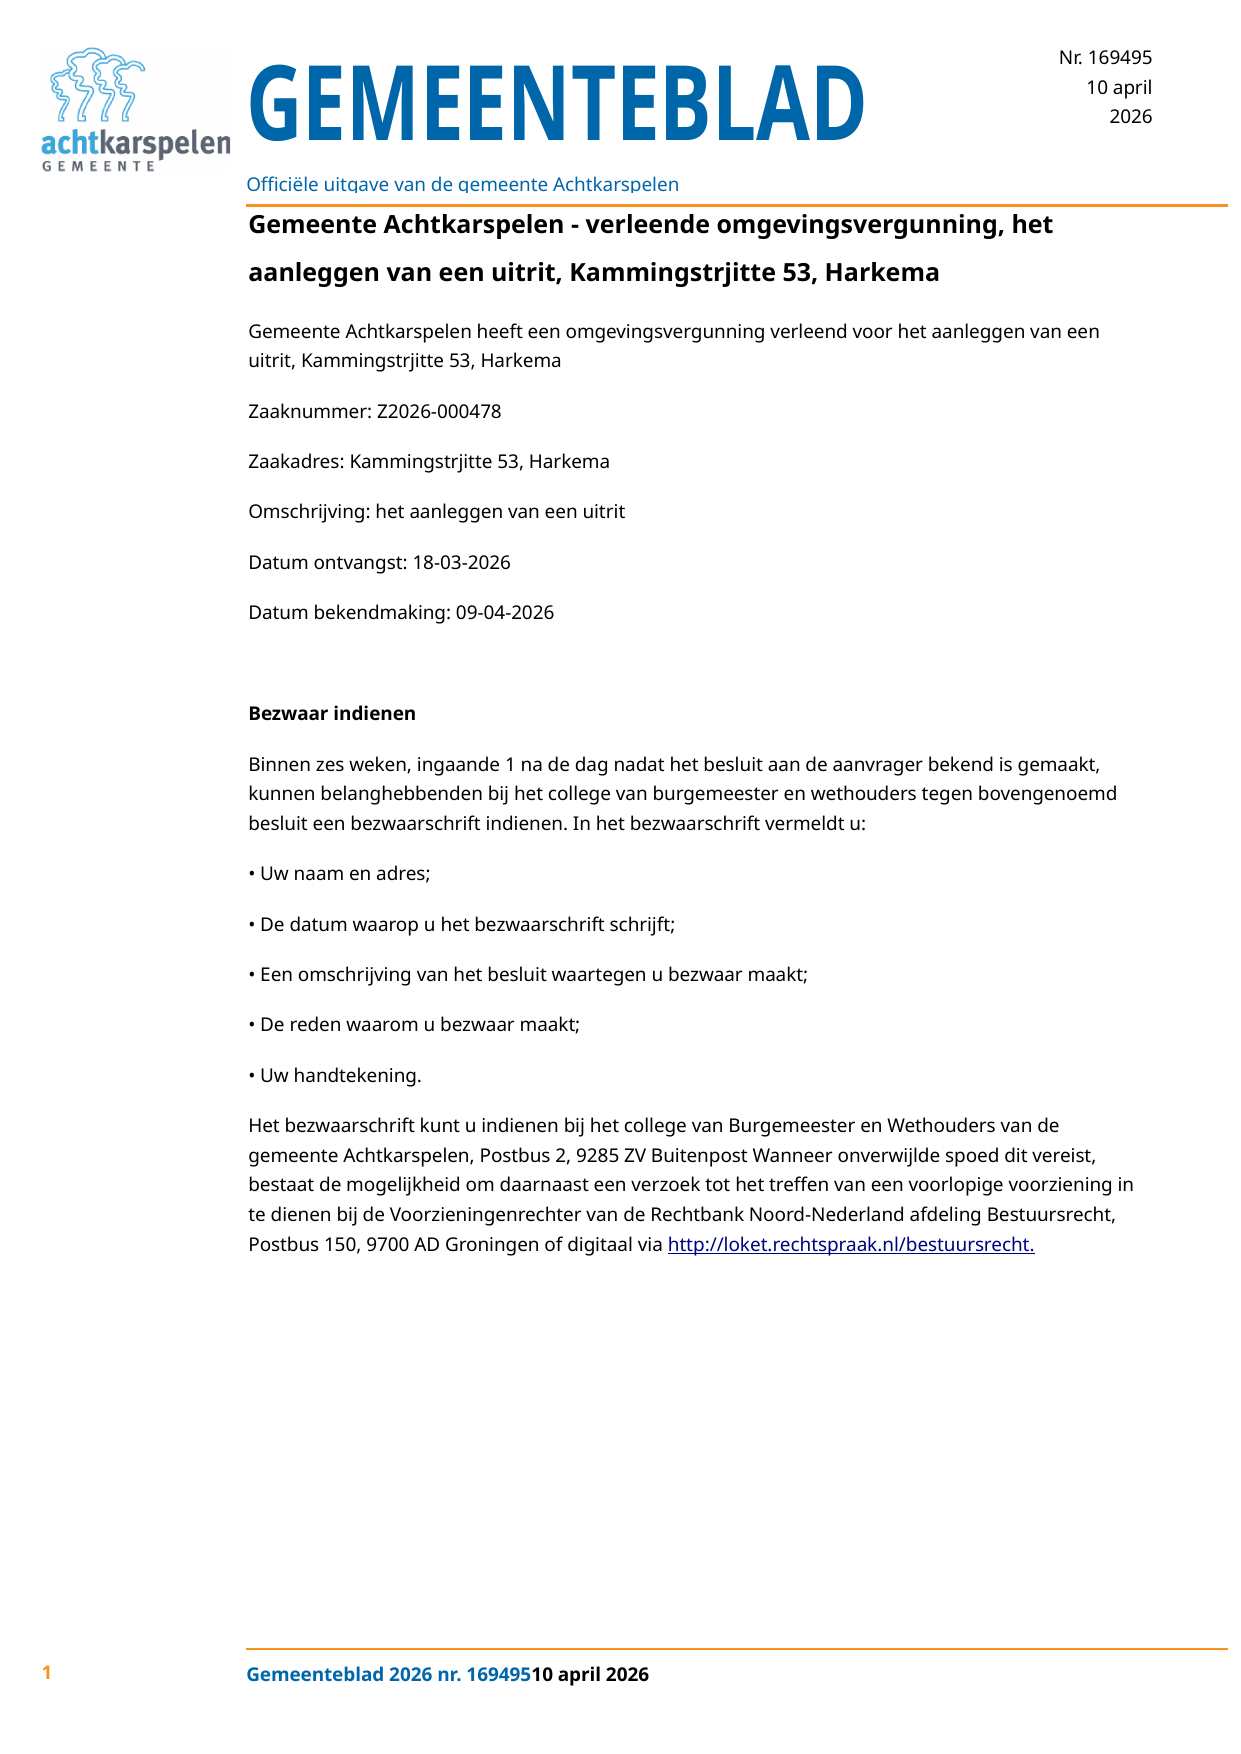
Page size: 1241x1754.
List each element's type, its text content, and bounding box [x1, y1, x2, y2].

text Omschrijving: het aanleggen van een uitrit [248, 499, 1152, 524]
text Binnen zes weken, ingaande 1 na de dag nadat het besluit aan de aanvrager bekend is gemaakt, kunnen belanghebbenden bij het college van burgemeester en wethouders tegen bovengenoemd besluit een bezwaarschrift indienen. In het bezwaarschrift vermeldt u: [248, 751, 1152, 836]
text • Uw handtekening. [248, 1062, 1152, 1088]
text Het bezwaarschrift kunt u indienen bij het college van Burgemeester en Wethouders van de gemeente Achtkarspelen, Postbus 2, 9285 ZV Buitenpost Wanneer onverwijlde spoed dit vereist, bestaat de mogelijkheid om daarnaast een verzoek tot het treffen van een voorlopige voorziening in te dienen bij de Voorzieningenrechter van de Rechtbank Noord-Nederland afdeling Bestuursrecht, Postbus 150, 9700 AD Groningen of digitaal via http://loket.rechtspraak.nl/bestuursrecht. [248, 1112, 1152, 1257]
text • De reden waarom u bezwaar maakt; [248, 1012, 1152, 1037]
picture [41, 47, 231, 172]
text • Uw naam en adres; [248, 860, 1152, 886]
text Bezwaar indienen [248, 700, 1152, 726]
text Gemeente Achtkarspelen heeft een omgevingsvergunning verleend voor het aanleggen van een uitrit, Kammingstrjitte 53, Harkema [248, 318, 1152, 373]
text Datum bekendmaking: 09-04-2026 [248, 599, 1152, 625]
text Zaakadres: Kammingstrjitte 53, Harkema [248, 448, 1152, 474]
text Zaaknummer: Z2026-000478 [248, 398, 1152, 424]
text • De datum waarop u het bezwaarschrift schrijft; [248, 911, 1152, 937]
text • Een omschrijving van het besluit waartegen u bezwaar maakt; [248, 961, 1152, 987]
text Datum ontvangst: 18-03-2026 [248, 549, 1152, 575]
text Gemeente Achtkarspelen - verleende omgevingsvergunning, het aanleggen van een uitrit, Kammingstrjitte 53, Harkema [248, 207, 1152, 288]
